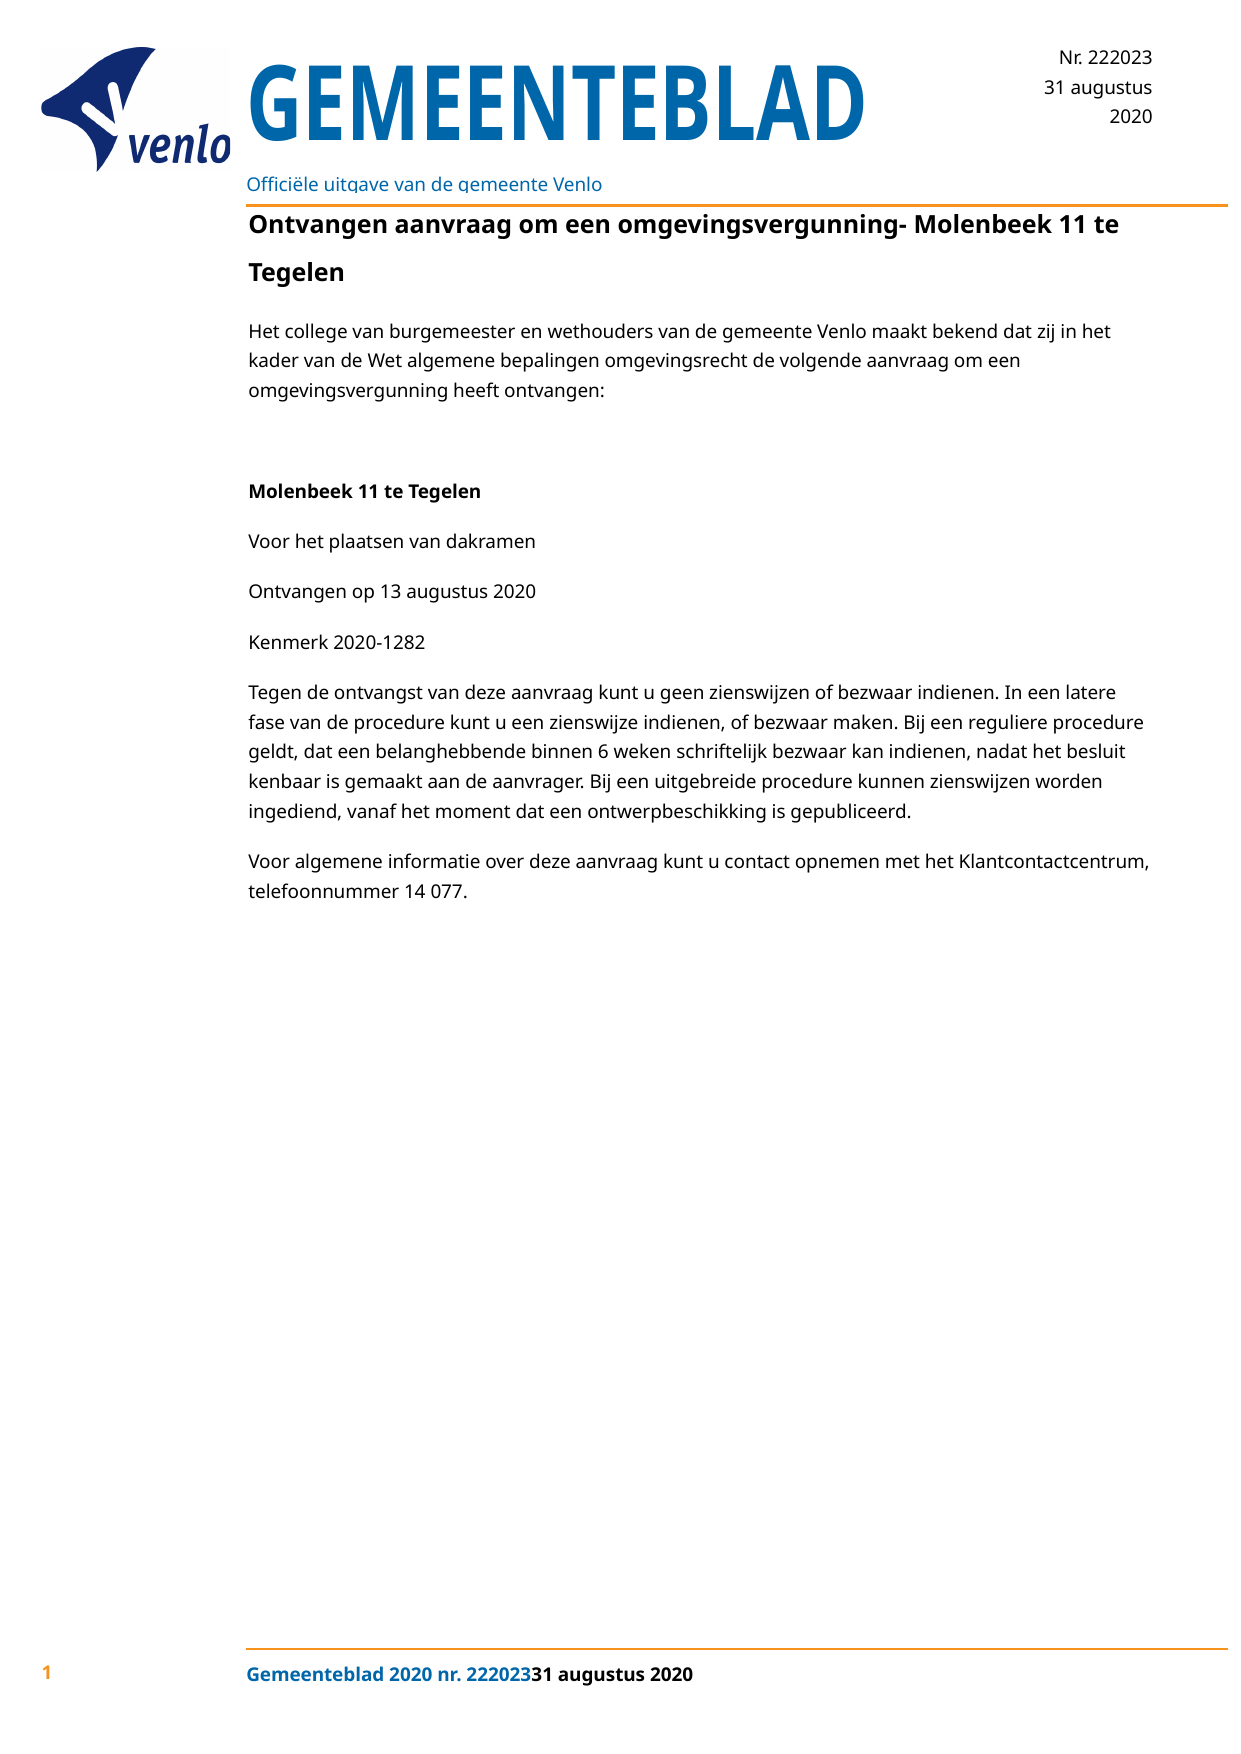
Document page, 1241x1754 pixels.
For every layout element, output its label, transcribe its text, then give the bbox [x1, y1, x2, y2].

text Kenmerk 2020-1282 [248, 629, 1152, 655]
text Het college van burgemeester en wethouders van de gemeente Venlo maakt bekend dat zij in het kader van de Wet algemene bepalingen omgevingsrecht de volgende aanvraag om een omgevingsvergunning heeft ontvangen: [248, 318, 1152, 403]
text Ontvangen op 13 augustus 2020 [248, 579, 1152, 604]
picture [41, 47, 231, 172]
text Voor het plaatsen van dakramen [248, 528, 1152, 554]
text Voor algemene informatie over deze aanvraag kunt u contact opnemen met het Klantcontactcentrum, telefoonnummer 14 077. [248, 848, 1152, 904]
text Ontvangen aanvraag om een omgevingsvergunning- Molenbeek 11 te Tegelen [248, 207, 1152, 288]
text Molenbeek 11 te Tegelen [248, 478, 1152, 504]
text Tegen de ontvangst van deze aanvraag kunt u geen zienswijzen of bezwaar indienen. In een latere fase van de procedure kunt u een zienswijze indienen, of bezwaar maken. Bij een reguliere procedure geldt, dat een belanghebbende binnen 6 weken schriftelijk bezwaar kan indienen, nadat het besluit kenbaar is gemaakt aan de aanvrager. Bij een uitgebreide procedure kunnen zienswijzen worden ingediend, vanaf het moment dat een ontwerpbeschikking is gepubliceerd. [248, 679, 1152, 824]
